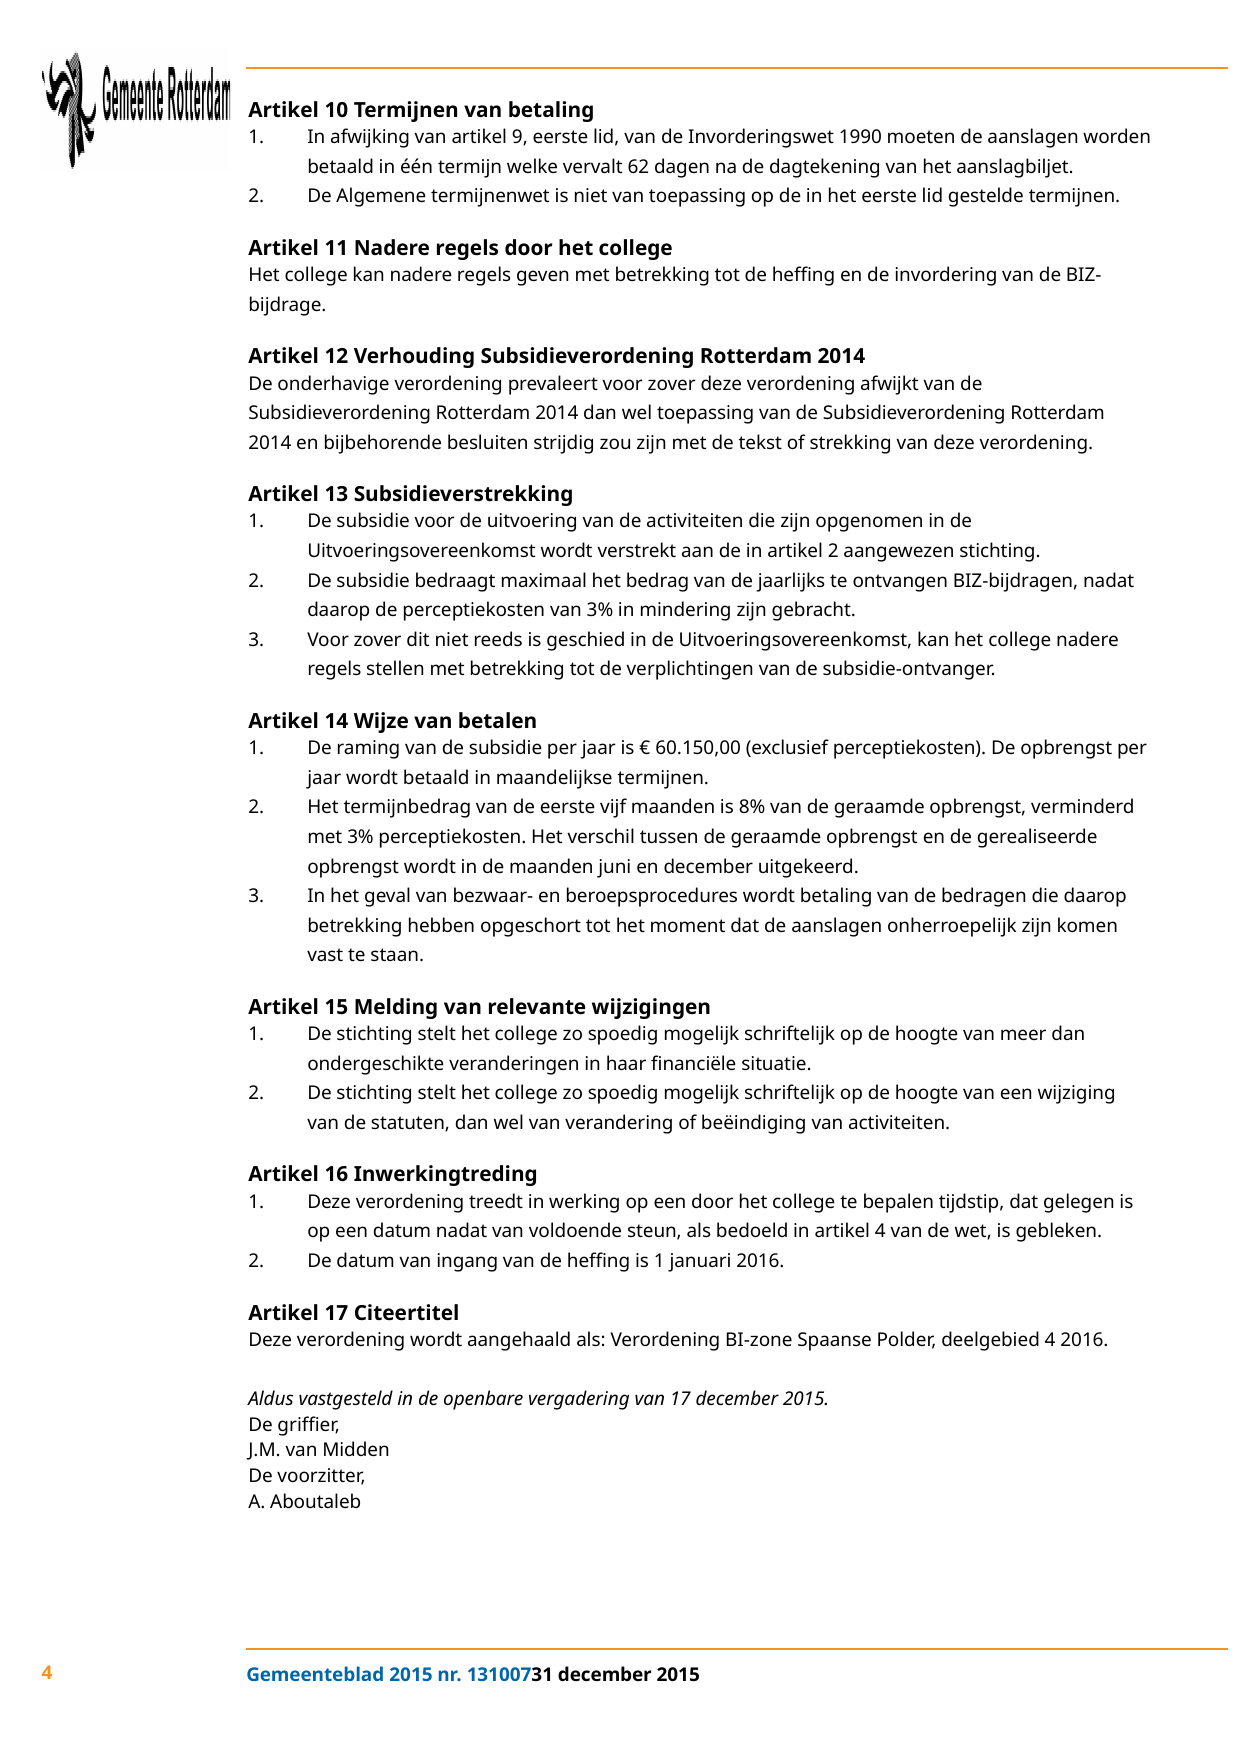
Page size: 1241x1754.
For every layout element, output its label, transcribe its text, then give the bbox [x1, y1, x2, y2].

text A. Aboutaleb [248, 1488, 1152, 1514]
list Deze verordening treedt in werking op een door het college te bepalen tijdstip, dat gelegen is op een datum nadat van voldoende steun, als bedoeld in artikel 4 van de wet, is gebleken. [248, 1188, 1152, 1243]
list De Algemene termijnenwet is niet van toepassing op de in het eerste lid gestelde termijnen. [248, 182, 1152, 208]
text Artikel 10 Termijnen van betaling [248, 95, 1152, 123]
text Artikel 17 Citeertitel [248, 1298, 1152, 1326]
text J.M. van Midden [248, 1437, 1152, 1462]
list De subsidie voor de uitvoering van de activiteiten die zijn opgenomen in de Uitvoeringsovereenkomst wordt verstrekt aan de in artikel 2 aangewezen stichting. [248, 508, 1152, 563]
list De stichting stelt het college zo spoedig mogelijk schriftelijk op de hoogte van meer dan ondergeschikte veranderingen in haar financiële situatie. [248, 1020, 1152, 1076]
text De voorzitter, [248, 1462, 1152, 1488]
list In het geval van bezwaar- en beroepsprocedures wordt betaling van de bedragen die daarop betrekking hebben opgeschort tot het moment dat de aanslagen onherroepelijk zijn komen vast te staan. [248, 882, 1152, 967]
list De stichting stelt het college zo spoedig mogelijk schriftelijk op de hoogte van een wijziging van de statuten, dan wel van verandering of beëindiging van activiteiten. [248, 1079, 1152, 1135]
list In afwijking van artikel 9, eerste lid, van de Invorderingswet 1990 moeten de aanslagen worden betaald in één termijn welke vervalt 62 dagen na de dagtekening van het aanslagbiljet. [248, 123, 1152, 178]
text Het college kan nadere regels geven met betrekking tot de heffing en de invordering van de BIZ-bijdrage. [248, 261, 1152, 317]
text Artikel 14 Wijze van betalen [248, 706, 1152, 734]
text Aldus vastgesteld in de openbare vergadering van 17 december 2015. [248, 1385, 1152, 1411]
list De subsidie bedraagt maximaal het bedrag van de jaarlijks te ontvangen BIZ-bijdragen, nadat daarop de perceptiekosten van 3% in mindering zijn gebracht. [248, 567, 1152, 622]
text Artikel 11 Nadere regels door het college [248, 233, 1152, 261]
picture [41, 47, 231, 172]
text De onderhavige verordening prevaleert voor zover deze verordening afwijkt van de Subsidieverordening Rotterdam 2014 dan wel toepassing van de Subsidieverordening Rotterdam 2014 en bijbehorende besluiten strijdig zou zijn met de tekst of strekking van deze verordening. [248, 370, 1152, 454]
list De raming van de subsidie per jaar is € 60.150,00 (exclusief perceptiekosten). De opbrengst per jaar wordt betaald in maandelijkse termijnen. [248, 734, 1152, 790]
text Artikel 16 Inwerkingtreding [248, 1159, 1152, 1188]
list Voor zover dit niet reeds is geschied in de Uitvoeringsovereenkomst, kan het college nadere regels stellen met betrekking tot de verplichtingen van de subsidie-ontvanger. [248, 626, 1152, 681]
list De datum van ingang van de heffing is 1 januari 2016. [248, 1247, 1152, 1273]
text Deze verordening wordt aangehaald als: Verordening BI-zone Spaanse Polder, deelgebied 4 2016. [248, 1326, 1152, 1352]
text Artikel 13 Subsidieverstrekking [248, 479, 1152, 508]
text Artikel 15 Melding van relevante wijzigingen [248, 992, 1152, 1020]
list Het termijnbedrag van de eerste vijf maanden is 8% van de geraamde opbrengst, verminderd met 3% perceptiekosten. Het verschil tussen de geraamde opbrengst en de gerealiseerde opbrengst wordt in de maanden juni en december uitgekeerd. [248, 794, 1152, 878]
text De griffier, [248, 1411, 1152, 1437]
text Artikel 12 Verhouding Subsidieverordening Rotterdam 2014 [248, 341, 1152, 370]
